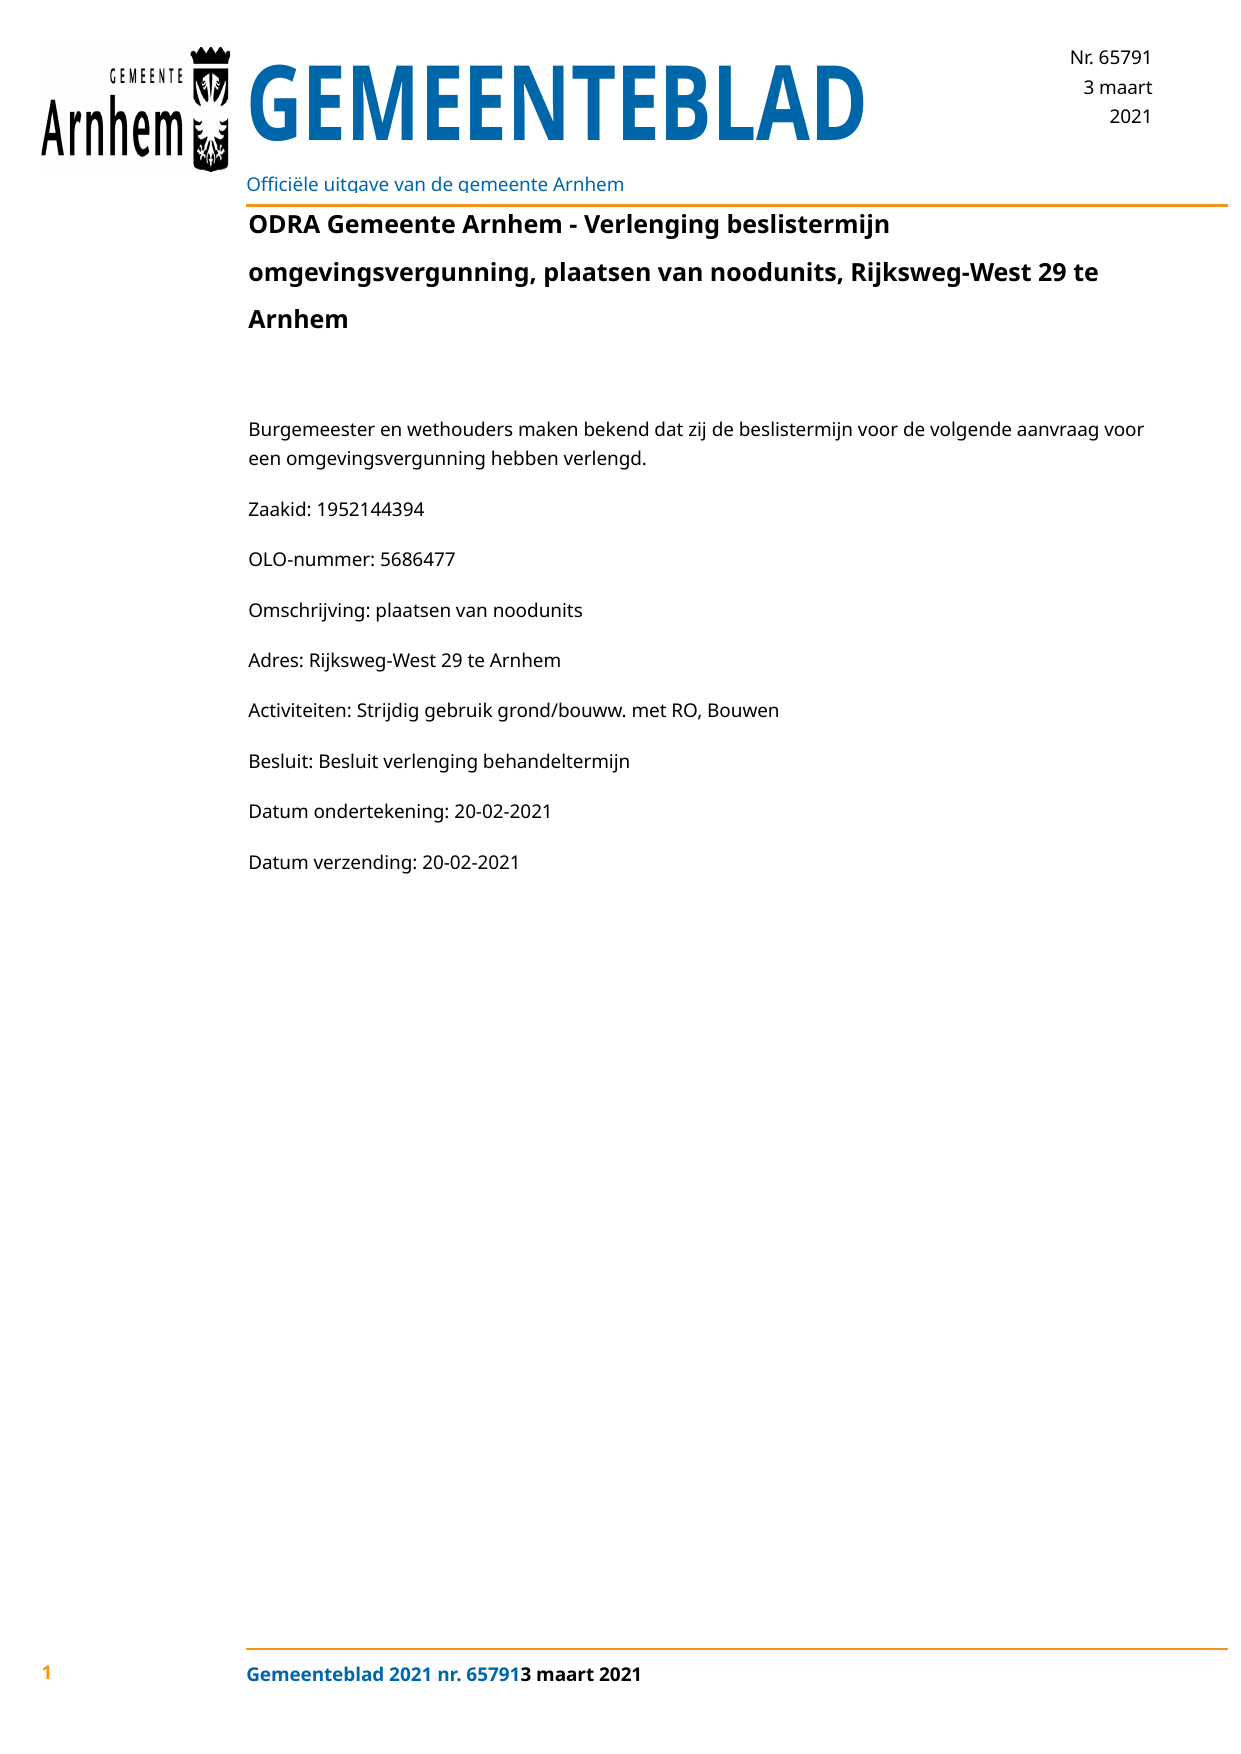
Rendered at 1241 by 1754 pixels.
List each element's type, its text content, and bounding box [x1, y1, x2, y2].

text Datum ondertekening: 20-02-2021 [248, 798, 1152, 824]
text ODRA Gemeente Arnhem - Verlenging beslistermijn omgevingsvergunning, plaatsen van noodunits, Rijksweg-West 29 te Arnhem [248, 207, 1152, 336]
text Adres: Rijksweg-West 29 te Arnhem [248, 647, 1152, 673]
text Burgemeester en wethouders maken bekend dat zij de beslistermijn voor de volgende aanvraag voor een omgevingsvergunning hebben verlengd. [248, 416, 1152, 471]
picture [41, 47, 231, 172]
text Zaakid: 1952144394 [248, 496, 1152, 522]
text Datum verzending: 20-02-2021 [248, 849, 1152, 874]
text Omschrijving: plaatsen van noodunits [248, 597, 1152, 622]
text Activiteiten: Strijdig gebruik grond/bouww. met RO, Bouwen [248, 698, 1152, 723]
text OLO-nummer: 5686477 [248, 546, 1152, 572]
text Besluit: Besluit verlenging behandeltermijn [248, 748, 1152, 774]
